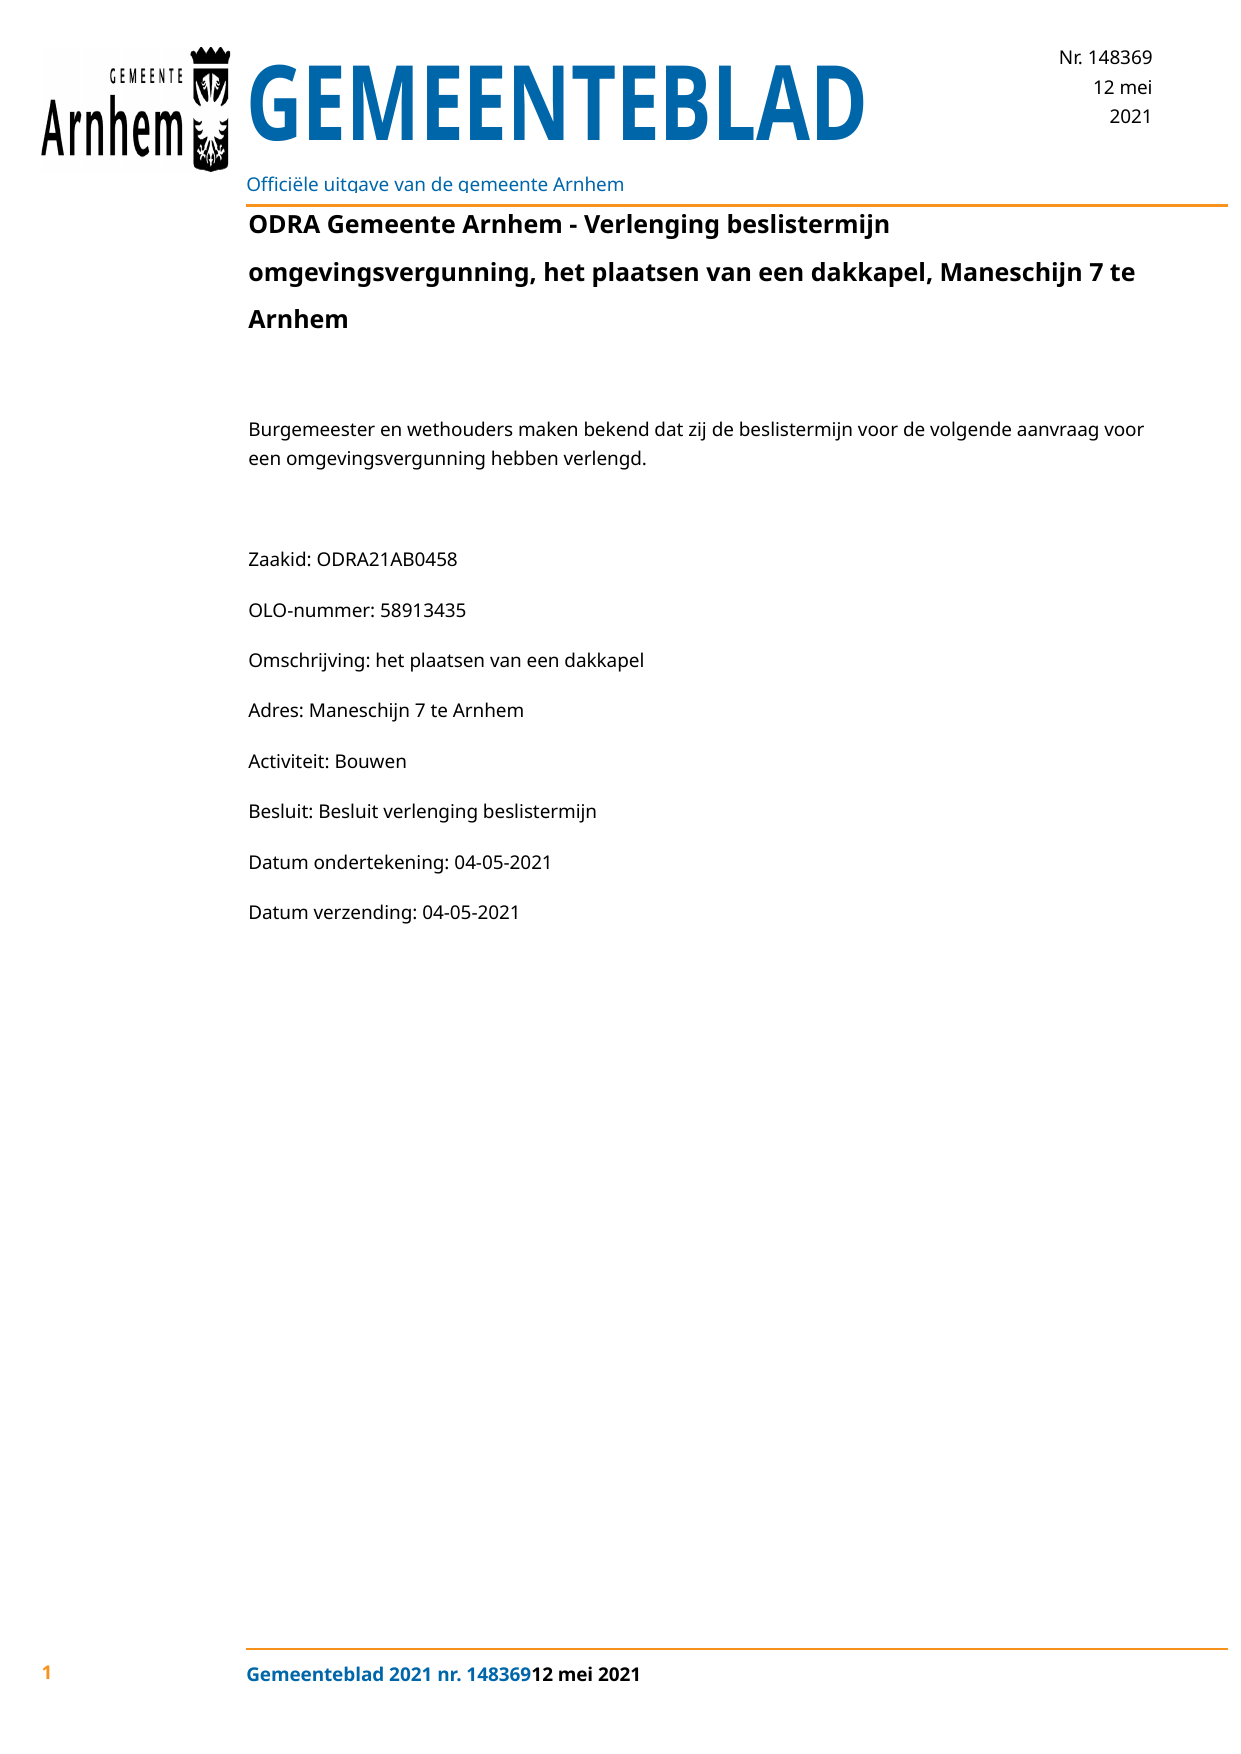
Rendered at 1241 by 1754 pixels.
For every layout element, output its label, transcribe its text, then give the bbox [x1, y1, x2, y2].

text ODRA Gemeente Arnhem - Verlenging beslistermijn omgevingsvergunning, het plaatsen van een dakkapel, Maneschijn 7 te Arnhem [248, 207, 1152, 336]
text Activiteit: Bouwen [248, 748, 1152, 774]
text Burgemeester en wethouders maken bekend dat zij de beslistermijn voor de volgende aanvraag voor een omgevingsvergunning hebben verlengd. [248, 416, 1152, 471]
text Datum ondertekening: 04-05-2021 [248, 849, 1152, 874]
text Zaakid: ODRA21AB0458 [248, 546, 1152, 572]
text Omschrijving: het plaatsen van een dakkapel [248, 647, 1152, 673]
text OLO-nummer: 58913435 [248, 597, 1152, 622]
text Datum verzending: 04-05-2021 [248, 899, 1152, 925]
picture [41, 47, 231, 172]
text Adres: Maneschijn 7 te Arnhem [248, 698, 1152, 723]
text Besluit: Besluit verlenging beslistermijn [248, 798, 1152, 824]
